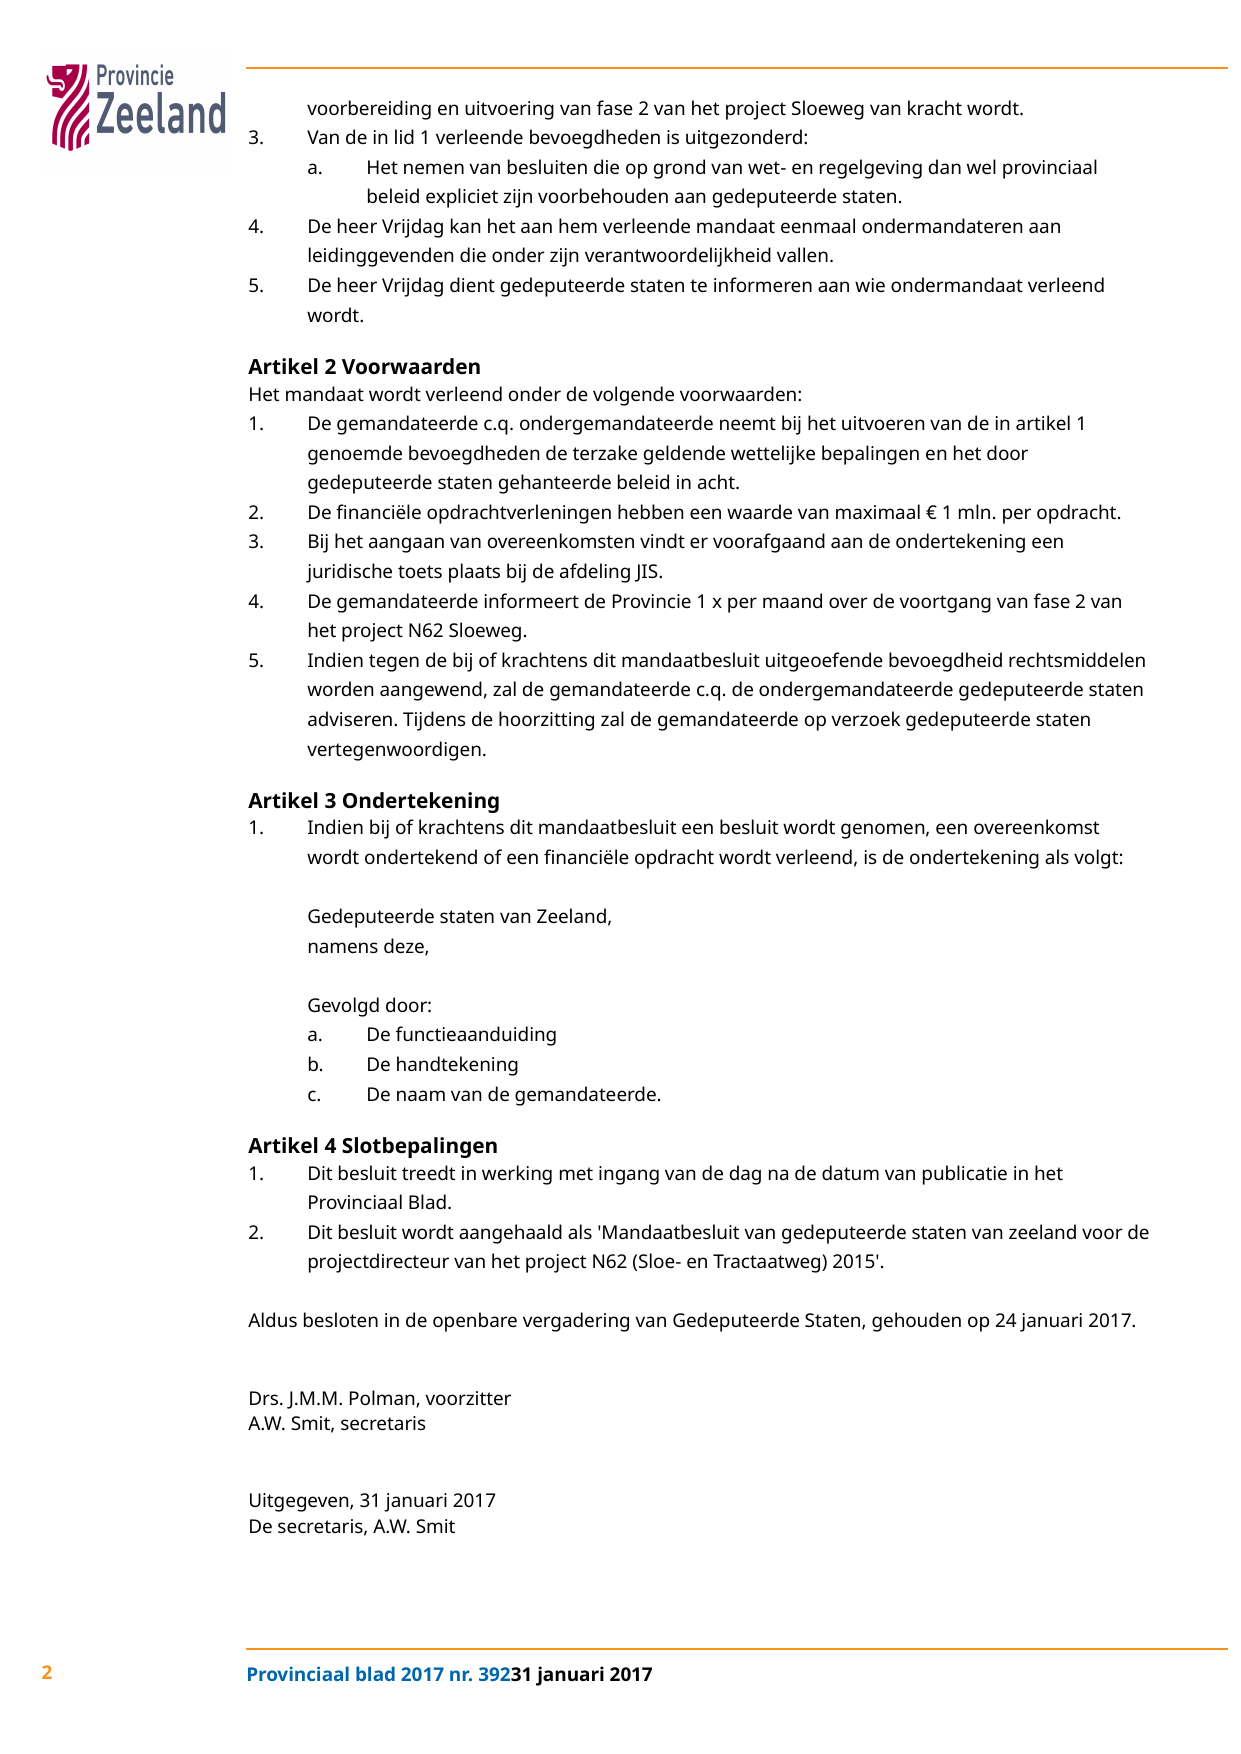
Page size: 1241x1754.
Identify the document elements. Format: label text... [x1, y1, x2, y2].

list De functieaanduiding [307, 1022, 1152, 1047]
list namens deze, [248, 933, 1152, 959]
text Het mandaat wordt verleend onder de volgende voorwaarden: [248, 381, 1152, 406]
picture [41, 47, 231, 172]
list Indien bij of krachtens dit mandaatbesluit een besluit wordt genomen, een overeenkomst wordt ondertekend of een financiële opdracht wordt verleend, is de ondertekening als volgt: [248, 814, 1152, 870]
list Dit besluit wordt aangehaald als 'Mandaatbesluit van gedeputeerde staten van zeeland voor de projectdirecteur van het project N62 (Sloe- en Tractaatweg) 2015'. [248, 1219, 1152, 1274]
list Gevolgd door: [248, 992, 1152, 1018]
list Van de in lid 1 verleende bevoegdheden is uitgezonderd: [248, 124, 1152, 150]
text Artikel 3 Ondertekening [248, 786, 1152, 814]
list Dit besluit treedt in werking met ingang van de dag na de datum van publicatie in het Provinciaal Blad. [248, 1160, 1152, 1215]
list De heer Vrijdag dient gedeputeerde staten te informeren aan wie ondermandaat verleend wordt. [248, 272, 1152, 328]
text A.W. Smit, secretaris [248, 1411, 1152, 1436]
list Bij het aangaan van overeenkomsten vindt er voorafgaand aan de ondertekening een juridische toets plaats bij de afdeling JIS. [248, 529, 1152, 584]
list Indien tegen de bij of krachtens dit mandaatbesluit uitgeoefende bevoegdheid rechtsmiddelen worden aangewend, zal de gemandateerde c.q. de ondergemandateerde gedeputeerde staten adviseren. Tijdens de hoorzitting zal de gemandateerde op verzoek gedeputeerde staten vertegenwoordigen. [248, 647, 1152, 761]
text Artikel 2 Voorwaarden [248, 352, 1152, 381]
list De handtekening [307, 1051, 1152, 1077]
list De gemandateerde informeert de Provincie 1 x per maand over de voortgang van fase 2 van het project N62 Sloeweg. [248, 588, 1152, 643]
list voorbereiding en uitvoering van fase 2 van het project Sloeweg van kracht wordt. [248, 95, 1152, 121]
list De gemandateerde c.q. ondergemandateerde neemt bij het uitvoeren van de in artikel 1 genoemde bevoegdheden de terzake geldende wettelijke bepalingen en het door gedeputeerde staten gehanteerde beleid in acht. [248, 410, 1152, 495]
list De financiële opdrachtverleningen hebben een waarde van maximaal € 1 mln. per opdracht. [248, 499, 1152, 525]
list De naam van de gemandateerde. [307, 1081, 1152, 1107]
text Artikel 4 Slotbepalingen [248, 1131, 1152, 1160]
text Aldus besloten in de openbare vergadering van Gedeputeerde Staten, gehouden op 24 januari 2017. [248, 1308, 1152, 1333]
list Gedeputeerde staten van Zeeland, [248, 903, 1152, 929]
text De secretaris, A.W. Smit [248, 1513, 1152, 1539]
text Drs. J.M.M. Polman, voorzitter [248, 1385, 1152, 1411]
list Het nemen van besluiten die op grond van wet- en regelgeving dan wel provinciaal beleid expliciet zijn voorbehouden aan gedeputeerde staten. [307, 154, 1152, 209]
text Uitgegeven, 31 januari 2017 [248, 1488, 1152, 1513]
list De heer Vrijdag kan het aan hem verleende mandaat eenmaal ondermandateren aan leidinggevenden die onder zijn verantwoordelijkheid vallen. [248, 213, 1152, 268]
